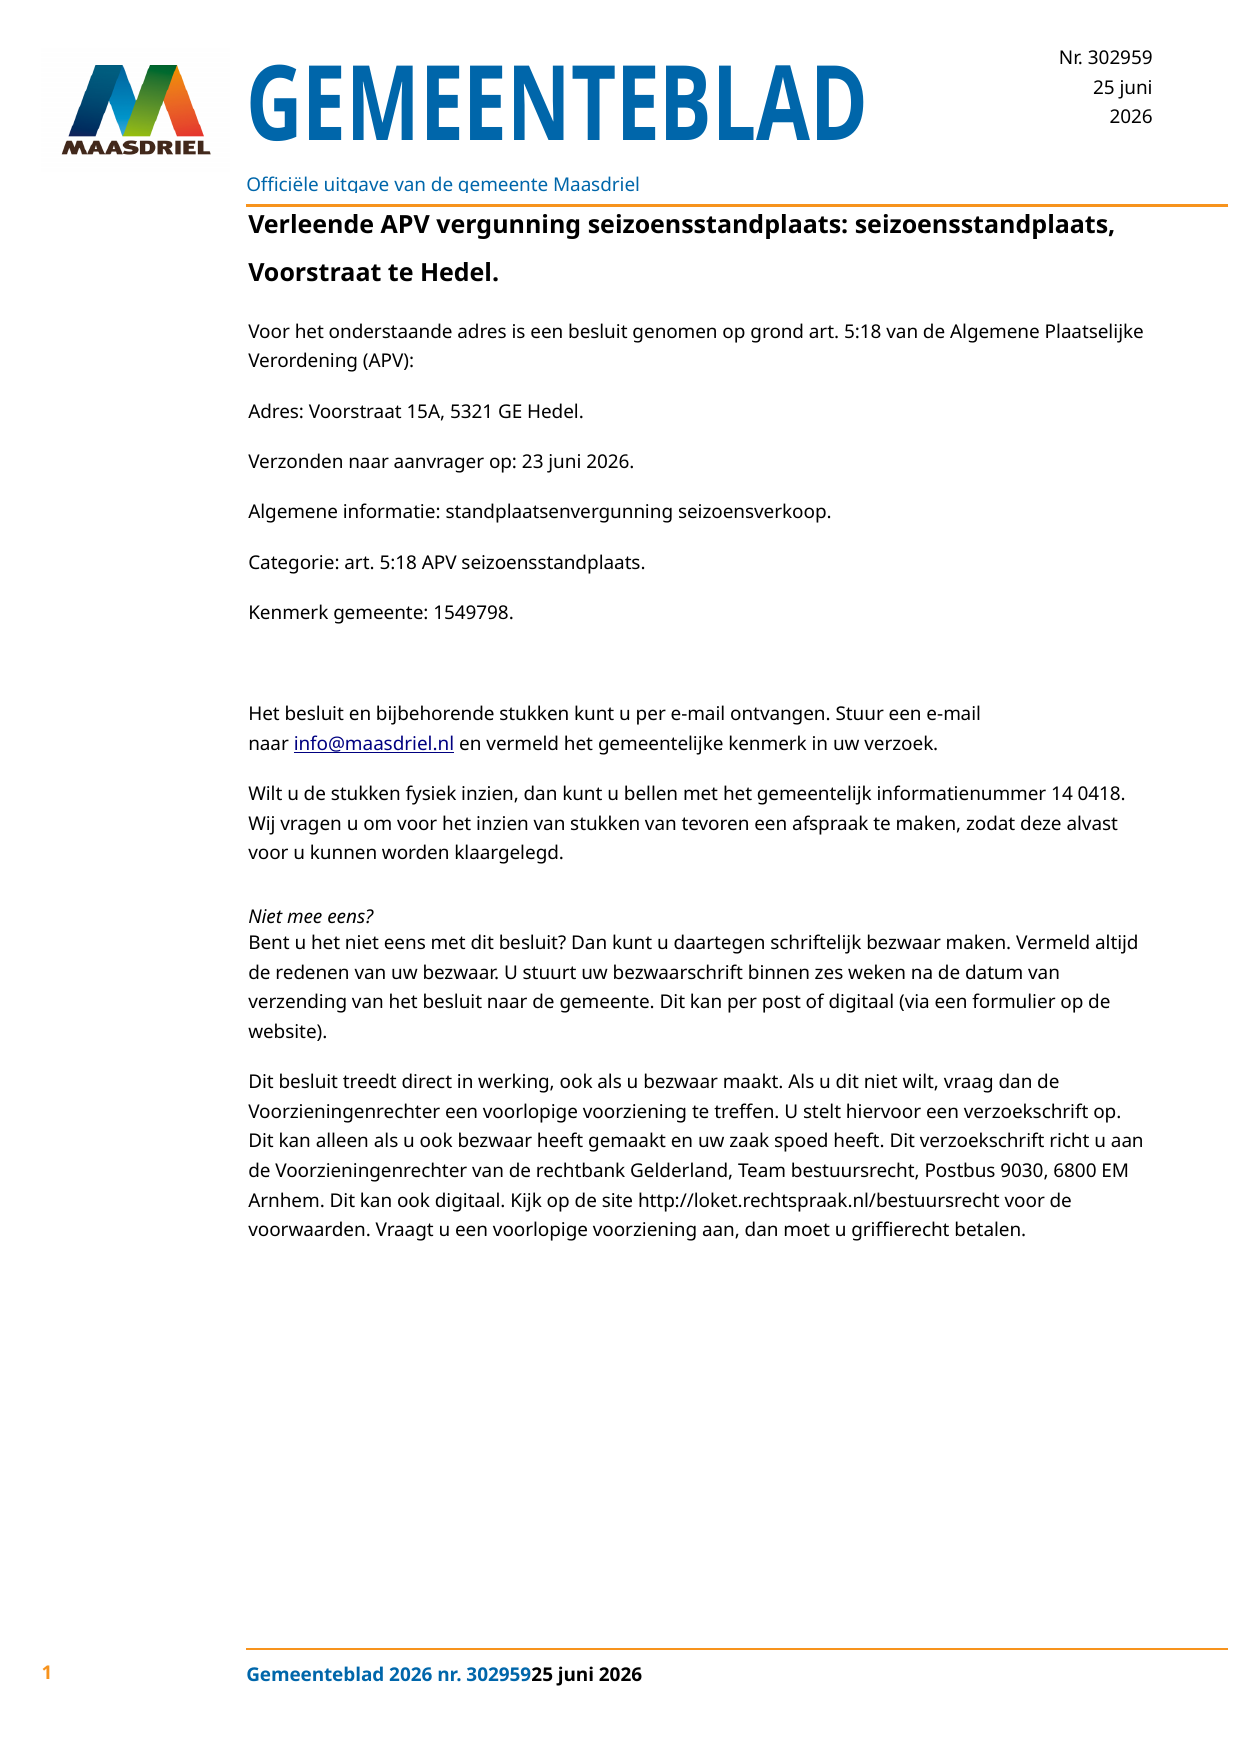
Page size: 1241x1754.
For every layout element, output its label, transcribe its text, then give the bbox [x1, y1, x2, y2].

text Voor het onderstaande adres is een besluit genomen op grond art. 5:18 van de Algemene Plaatselijke Verordening (APV): [248, 318, 1152, 373]
picture [41, 47, 231, 172]
text Verleende APV vergunning seizoensstandplaats: seizoensstandplaats, Voorstraat te Hedel. [248, 207, 1152, 288]
text Wilt u de stukken fysiek inzien, dan kunt u bellen met het gemeentelijk informatienummer 14 0418. Wij vragen u om voor het inzien van stukken van tevoren een afspraak te maken, zodat deze alvast voor u kunnen worden klaargelegd. [248, 780, 1152, 865]
text Dit besluit treedt direct in werking, ook als u bezwaar maakt. Als u dit niet wilt, vraag dan de Voorzieningenrechter een voorlopige voorziening te treffen. U stelt hiervoor een verzoekschrift op. Dit kan alleen als u ook bezwaar heeft gemaakt en uw zaak spoed heeft. Dit verzoekschrift richt u aan de Voorzieningenrechter van de rechtbank Gelderland, Team bestuursrecht, Postbus 9030, 6800 EM Arnhem. Dit kan ook digitaal. Kijk op de site http://loket.rechtspraak.nl/bestuursrecht voor de voorwaarden. Vraagt u een voorlopige voorziening aan, dan moet u griffierecht betalen. [248, 1068, 1152, 1242]
text Bent u het niet eens met dit besluit? Dan kunt u daartegen schriftelijk bezwaar maken. Vermeld altijd de redenen van uw bezwaar. U stuurt uw bezwaarschrift binnen zes weken na de datum van verzending van het besluit naar de gemeente. Dit kan per post of digitaal (via een formulier op de website). [248, 929, 1152, 1044]
text Categorie: art. 5:18 APV seizoensstandplaats. [248, 549, 1152, 575]
text Algemene informatie: standplaatsenvergunning seizoensverkoop. [248, 499, 1152, 524]
text Niet mee eens? [248, 903, 1152, 929]
text Kenmerk gemeente: 1549798. [248, 599, 1152, 625]
text Adres: Voorstraat 15A, 5321 GE Hedel. [248, 398, 1152, 424]
text Verzonden naar aanvrager op: 23 juni 2026. [248, 448, 1152, 474]
text Het besluit en bijbehorende stukken kunt u per e-mail ontvangen. Stuur een e-mail naar info@maasdriel.nl en vermeld het gemeentelijke kenmerk in uw verzoek. [248, 700, 1152, 756]
